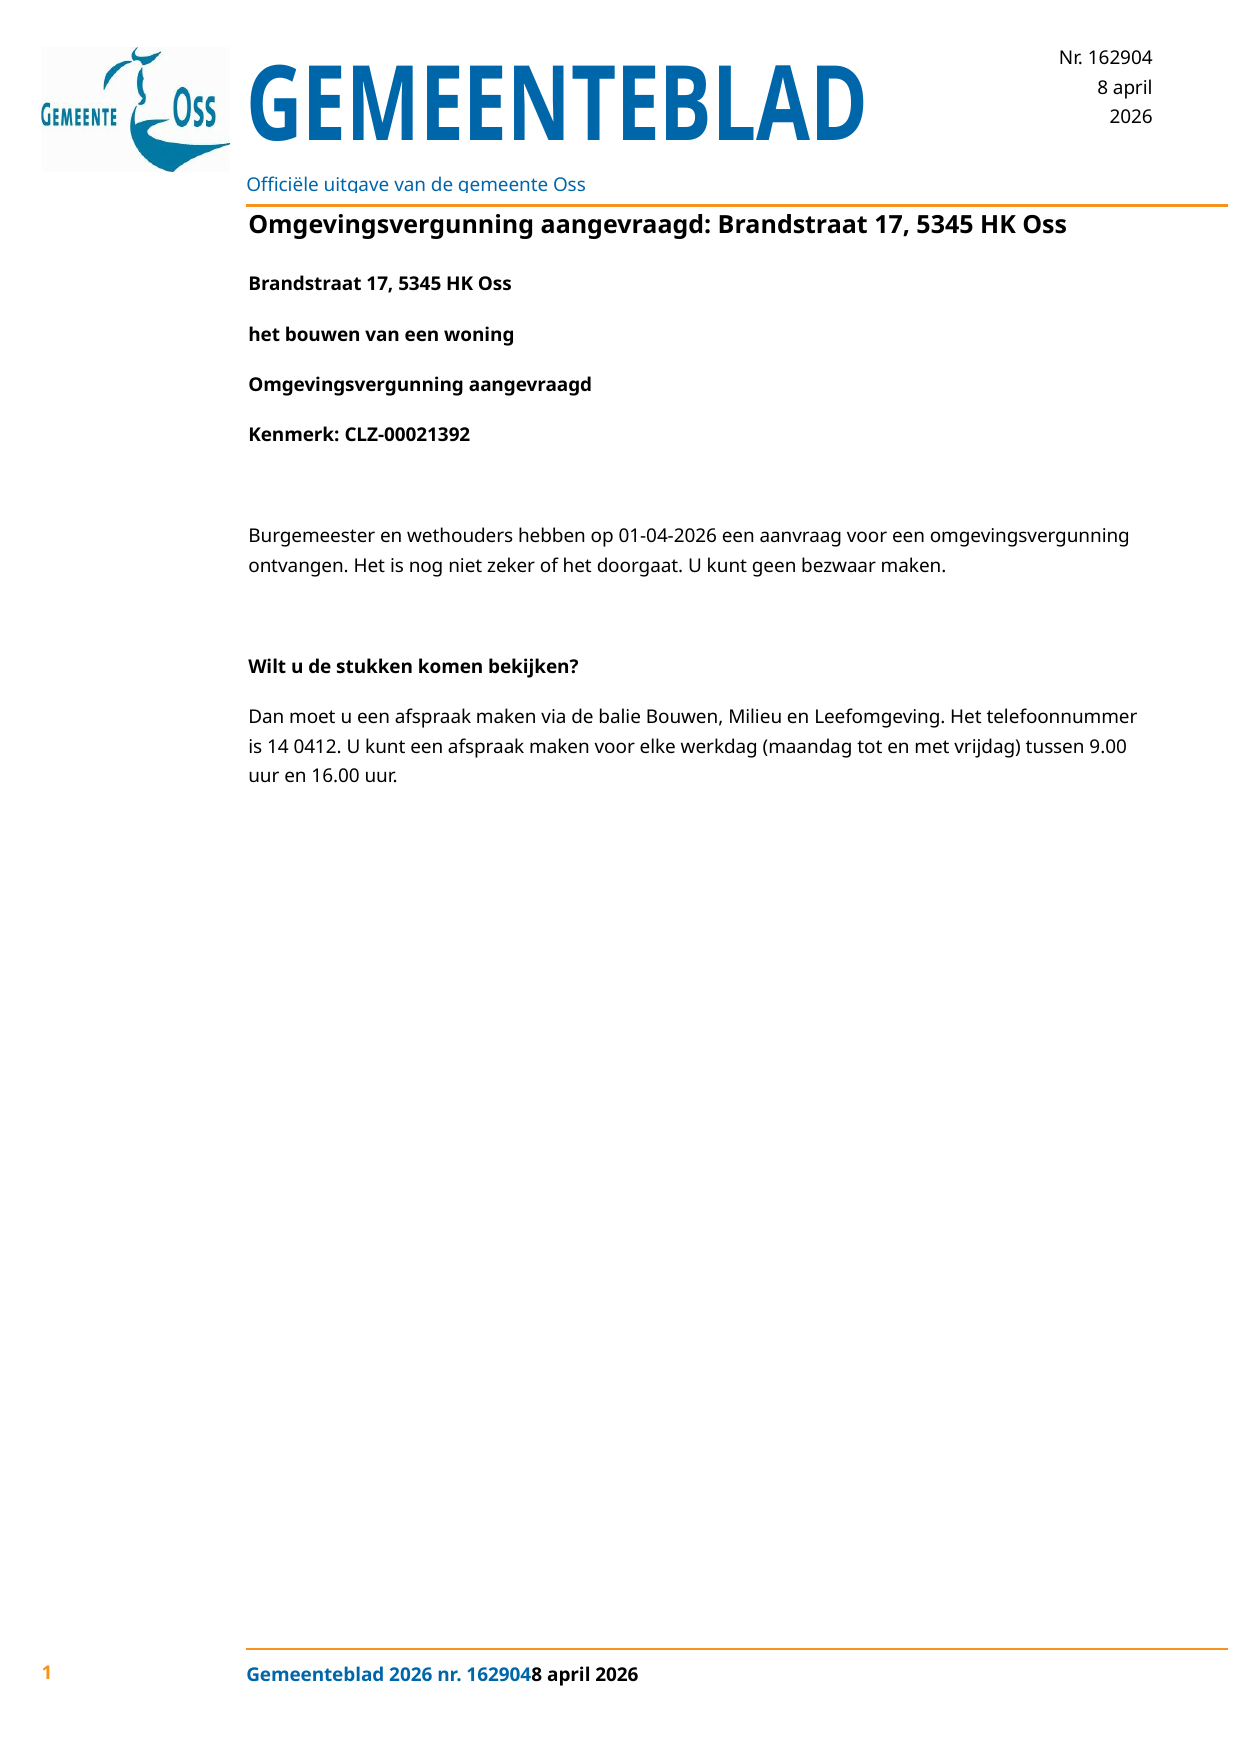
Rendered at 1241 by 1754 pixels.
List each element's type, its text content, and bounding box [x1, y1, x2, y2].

picture [41, 47, 231, 172]
text Brandstraat 17, 5345 HK Oss [248, 270, 1152, 296]
text Omgevingsvergunning aangevraagd [248, 371, 1152, 397]
text het bouwen van een woning [248, 321, 1152, 346]
text Kenmerk: CLZ-00021392 [248, 422, 1152, 447]
text Omgevingsvergunning aangevraagd: Brandstraat 17, 5345 HK Oss [248, 207, 1152, 241]
text Burgemeester en wethouders hebben op 01-04-2026 een aanvraag voor een omgevingsvergunning ontvangen. Het is nog niet zeker of het doorgaat. U kunt geen bezwaar maken. [248, 522, 1152, 578]
text Dan moet u een afspraak maken via de balie Bouwen, Milieu en Leefomgeving. Het telefoonnummer is 14 0412. U kunt een afspraak maken voor elke werkdag (maandag tot en met vrijdag) tussen 9.00 uur en 16.00 uur. [248, 703, 1152, 788]
text Wilt u de stukken komen bekijken? [248, 653, 1152, 678]
